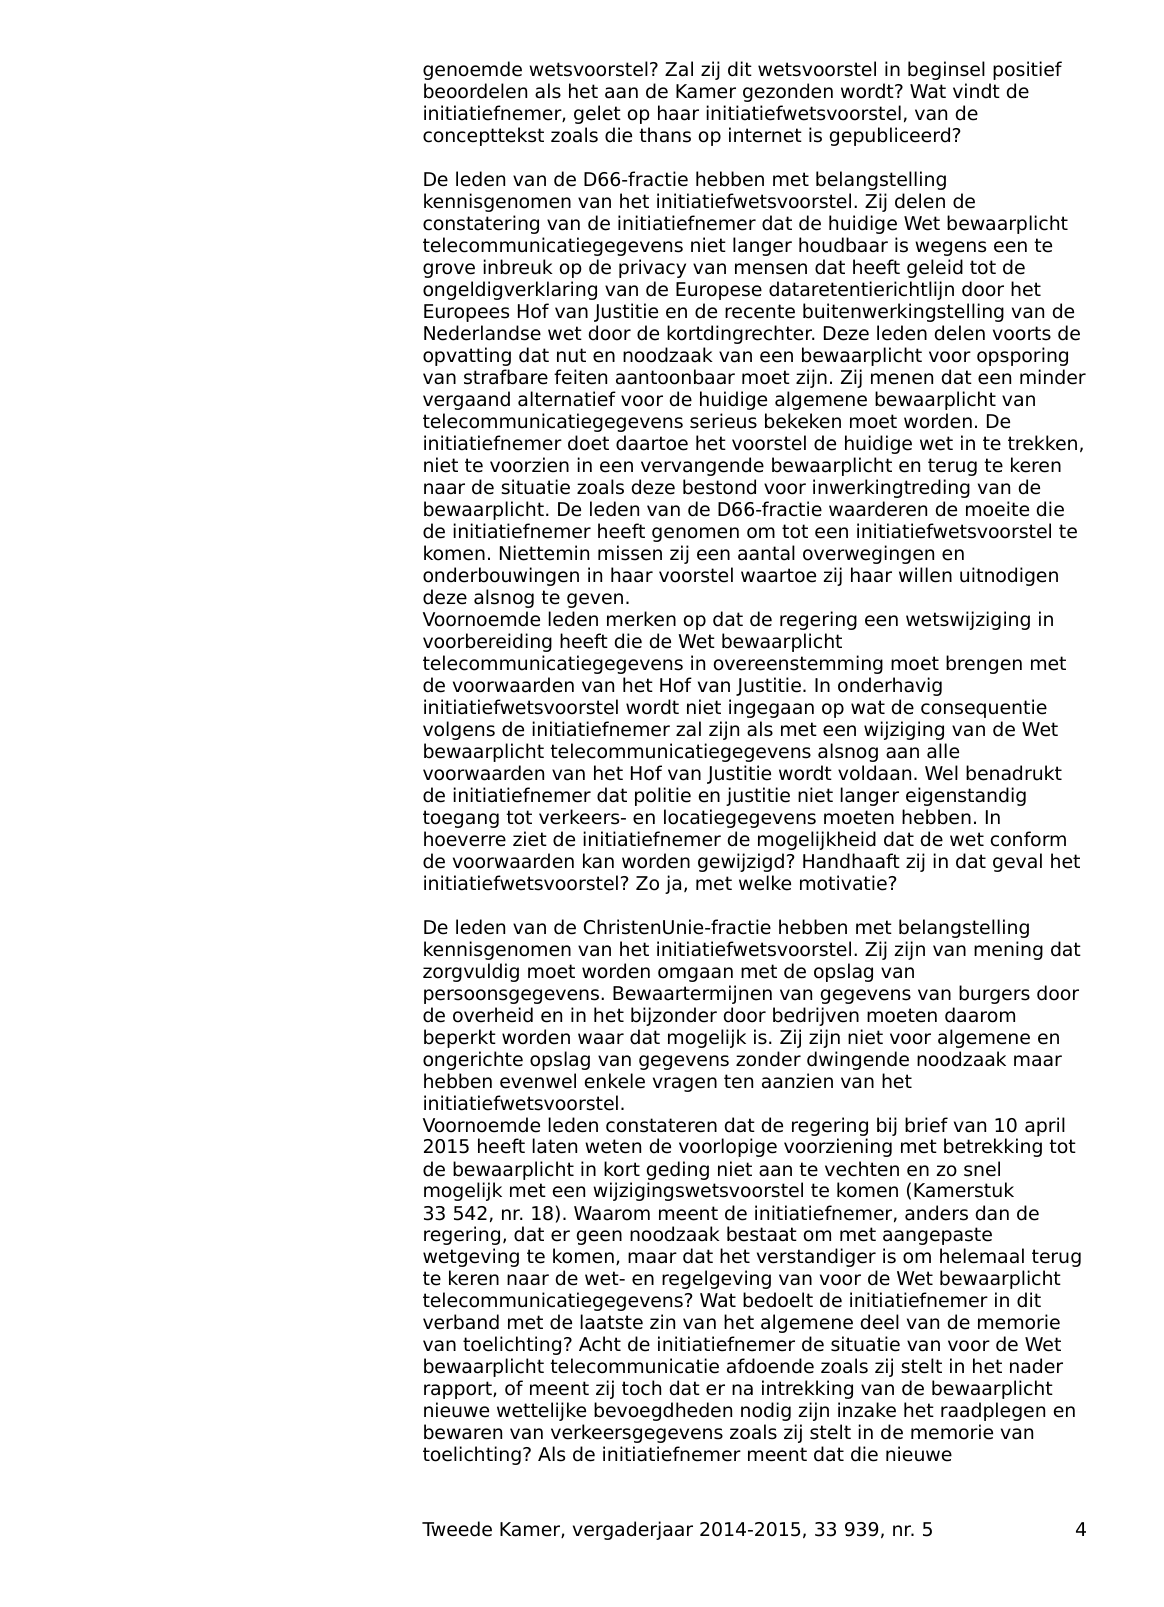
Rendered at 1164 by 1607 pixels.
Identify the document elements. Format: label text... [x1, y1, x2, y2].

text Voornoemde leden merken op dat de regering een wetswijziging in voorbereiding heeft die de Wet bewaarplicht telecommunicatiegegevens in overeenstemming moet brengen met de voorwaarden van het Hof van Justitie. In onderhavig initiatiefwetsvoorstel wordt niet ingegaan op wat de consequentie volgens de initiatiefnemer zal zijn als met een wijziging van de Wet bewaarplicht telecommunicatiegegevens alsnog aan alle voorwaarden van het Hof van Justitie wordt voldaan. Wel benadrukt de initiatiefnemer dat politie en justitie niet langer eigenstandig toegang tot verkeers- en locatiegegevens moeten hebben. In hoeverre ziet de initiatiefnemer de mogelijkheid dat de wet conform de voorwaarden kan worden gewijzigd? Handhaaft zij in dat geval het initiatiefwetsvoorstel? Zo ja, met welke motivatie? [422, 609, 1087, 894]
text genoemde wetsvoorstel? Zal zij dit wetsvoorstel in beginsel positief beoordelen als het aan de Kamer gezonden wordt? Wat vindt de initiatiefnemer, gelet op haar initiatiefwetsvoorstel, van de concepttekst zoals die thans op internet is gepubliceerd? [422, 59, 1087, 147]
text De leden van de D66-fractie hebben met belangstelling kennisgenomen van het initiatiefwetsvoorstel. Zij delen de constatering van de initiatiefnemer dat de huidige Wet bewaarplicht telecommunicatiegegevens niet langer houdbaar is wegens een te grove inbreuk op de privacy van mensen dat heeft geleid tot de ongeldigverklaring van de Europese dataretentierichtlijn door het Europees Hof van Justitie en de recente buitenwerkingstelling van de Nederlandse wet door de kortdingrechter. Deze leden delen voorts de opvatting dat nut en noodzaak van een bewaarplicht voor opsporing van strafbare feiten aantoonbaar moet zijn. Zij menen dat een minder vergaand alternatief voor de huidige algemene bewaarplicht van telecommunicatiegegevens serieus bekeken moet worden. De initiatiefnemer doet daartoe het voorstel de huidige wet in te trekken, niet te voorzien in een vervangende bewaarplicht en terug te keren naar de situatie zoals deze bestond voor inwerkingtreding van de bewaarplicht. De leden van de D66-fractie waarderen de moeite die de initiatiefnemer heeft genomen om tot een initiatiefwetsvoorstel te komen. Niettemin missen zij een aantal overwegingen en onderbouwingen in haar voorstel waartoe zij haar willen uitnodigen deze alsnog te geven. [422, 169, 1087, 609]
text Voornoemde leden constateren dat de regering bij brief van 10 april 2015 heeft laten weten de voorlopige voorziening met betrekking tot de bewaarplicht in kort geding niet aan te vechten en zo snel mogelijk met een wijzigingswetsvoorstel te komen (Kamerstuk 33 542, nr. 18). Waarom meent de initiatiefnemer, anders dan de regering, dat er geen noodzaak bestaat om met aangepaste wetgeving te komen, maar dat het verstandiger is om helemaal terug te keren naar de wet- en regelgeving van voor de Wet bewaarplicht telecommunicatiegegevens? Wat bedoelt de initiatiefnemer in dit verband met de laatste zin van het algemene deel van de memorie van toelichting? Acht de initiatiefnemer de situatie van voor de Wet bewaarplicht telecommunicatie afdoende zoals zij stelt in het nader rapport, of meent zij toch dat er na intrekking van de bewaarplicht nieuwe wettelijke bevoegdheden nodig zijn inzake het raadplegen en bewaren van verkeersgegevens zoals zij stelt in de memorie van toelichting? Als de initiatiefnemer meent dat die nieuwe [422, 1114, 1087, 1466]
text De leden van de ChristenUnie-fractie hebben met belangstelling kennisgenomen van het initiatiefwetsvoorstel. Zij zijn van mening dat zorgvuldig moet worden omgaan met de opslag van persoonsgegevens. Bewaartermijnen van gegevens van burgers door de overheid en in het bijzonder door bedrijven moeten daarom beperkt worden waar dat mogelijk is. Zij zijn niet voor algemene en ongerichte opslag van gegevens zonder dwingende noodzaak maar hebben evenwel enkele vragen ten aanzien van het initiatiefwetsvoorstel. [422, 917, 1087, 1114]
